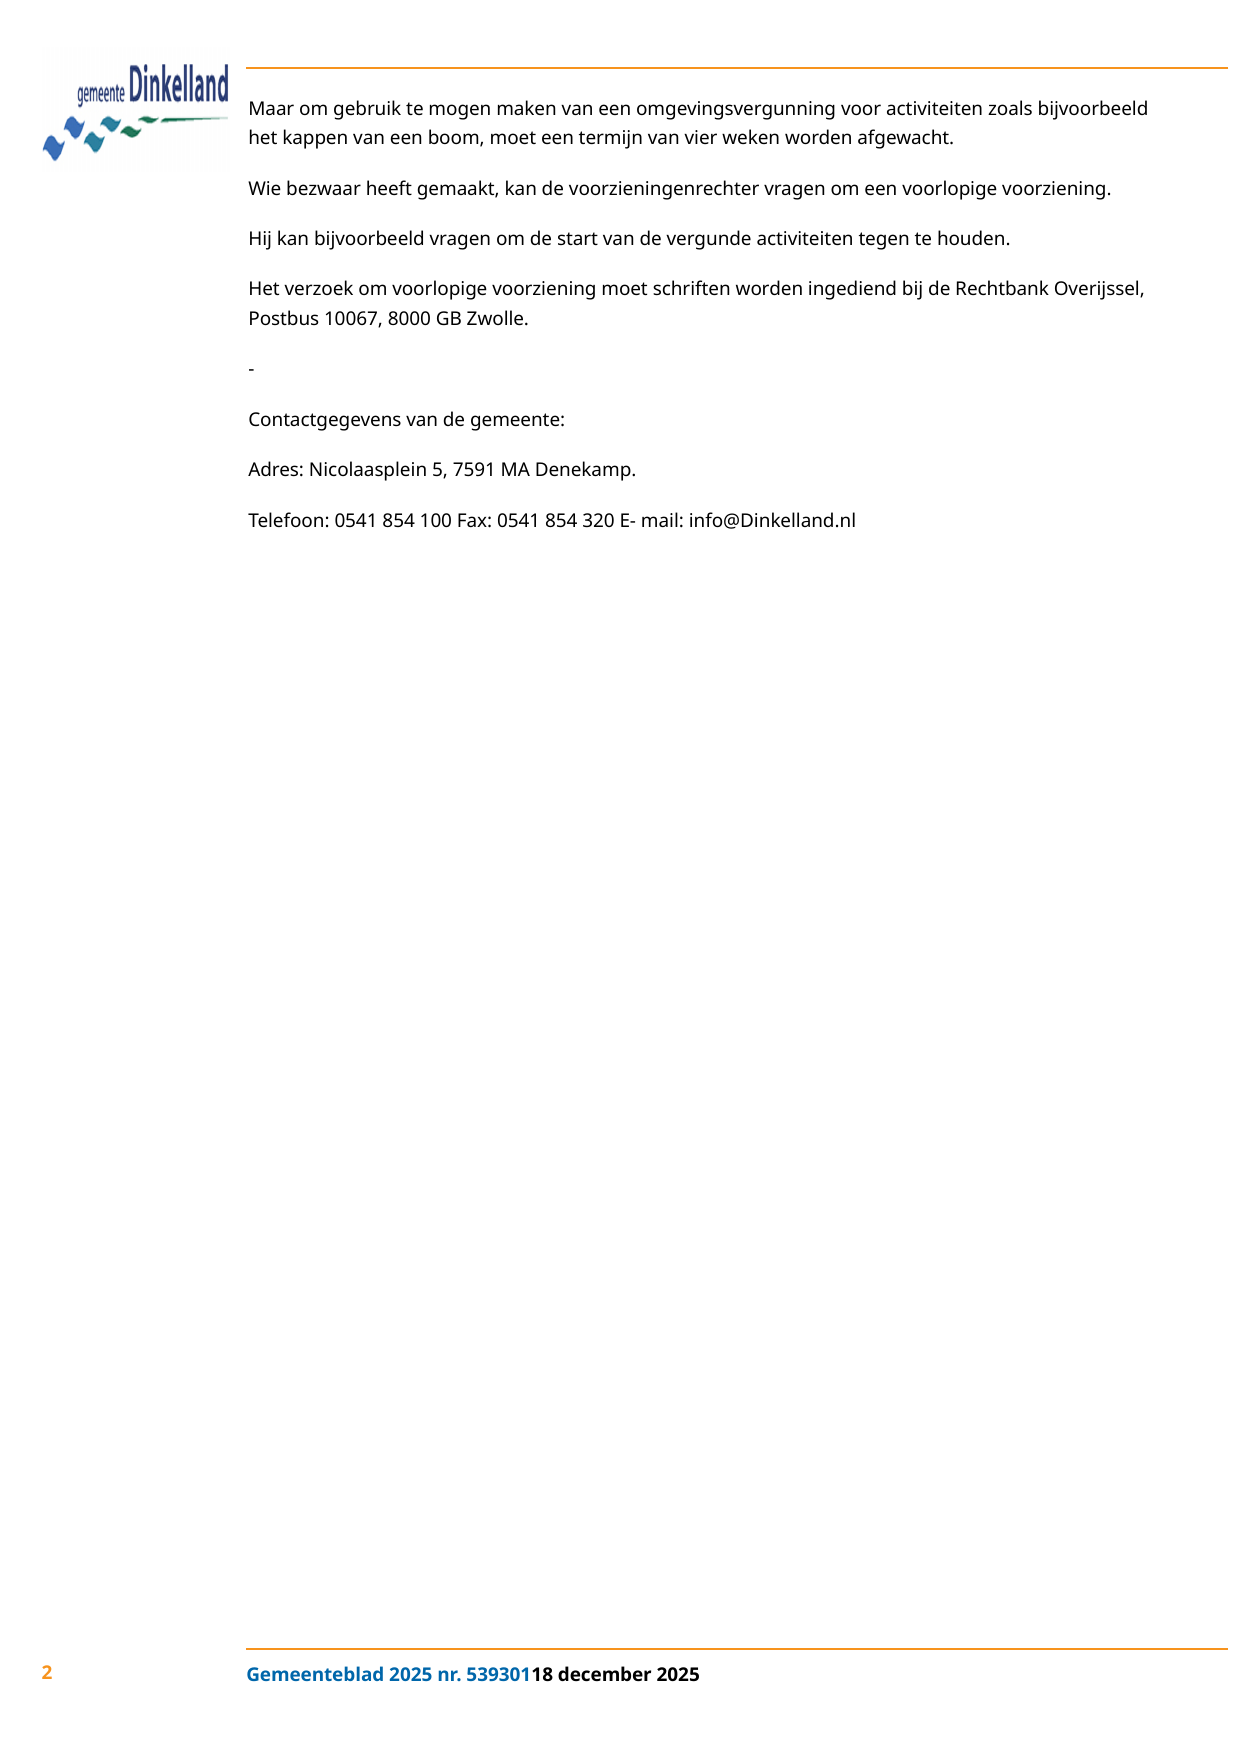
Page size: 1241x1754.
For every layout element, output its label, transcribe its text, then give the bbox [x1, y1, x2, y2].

text Wie bezwaar heeft gemaakt, kan de voorzieningenrechter vragen om een voorlopige voorziening. [248, 175, 1152, 201]
text Telefoon: 0541 854 100 Fax: 0541 854 320 E- mail: info@Dinkelland.nl [248, 507, 1152, 533]
picture [41, 47, 231, 172]
text Contactgegevens van de gemeente: [248, 406, 1152, 432]
text Adres: Nicolaasplein 5, 7591 MA Denekamp. [248, 456, 1152, 482]
text Het verzoek om voorlopige voorziening moet schriften worden ingediend bij de Rechtbank Overijssel, Postbus 10067, 8000 GB Zwolle. [248, 276, 1152, 331]
text Hij kan bijvoorbeeld vragen om de start van de vergunde activiteiten tegen te houden. [248, 225, 1152, 251]
text Maar om gebruik te mogen maken van een omgevingsvergunning voor activiteiten zoals bijvoorbeeld het kappen van een boom, moet een termijn van vier weken worden afgewacht. [248, 95, 1152, 150]
text - [248, 356, 1152, 381]
